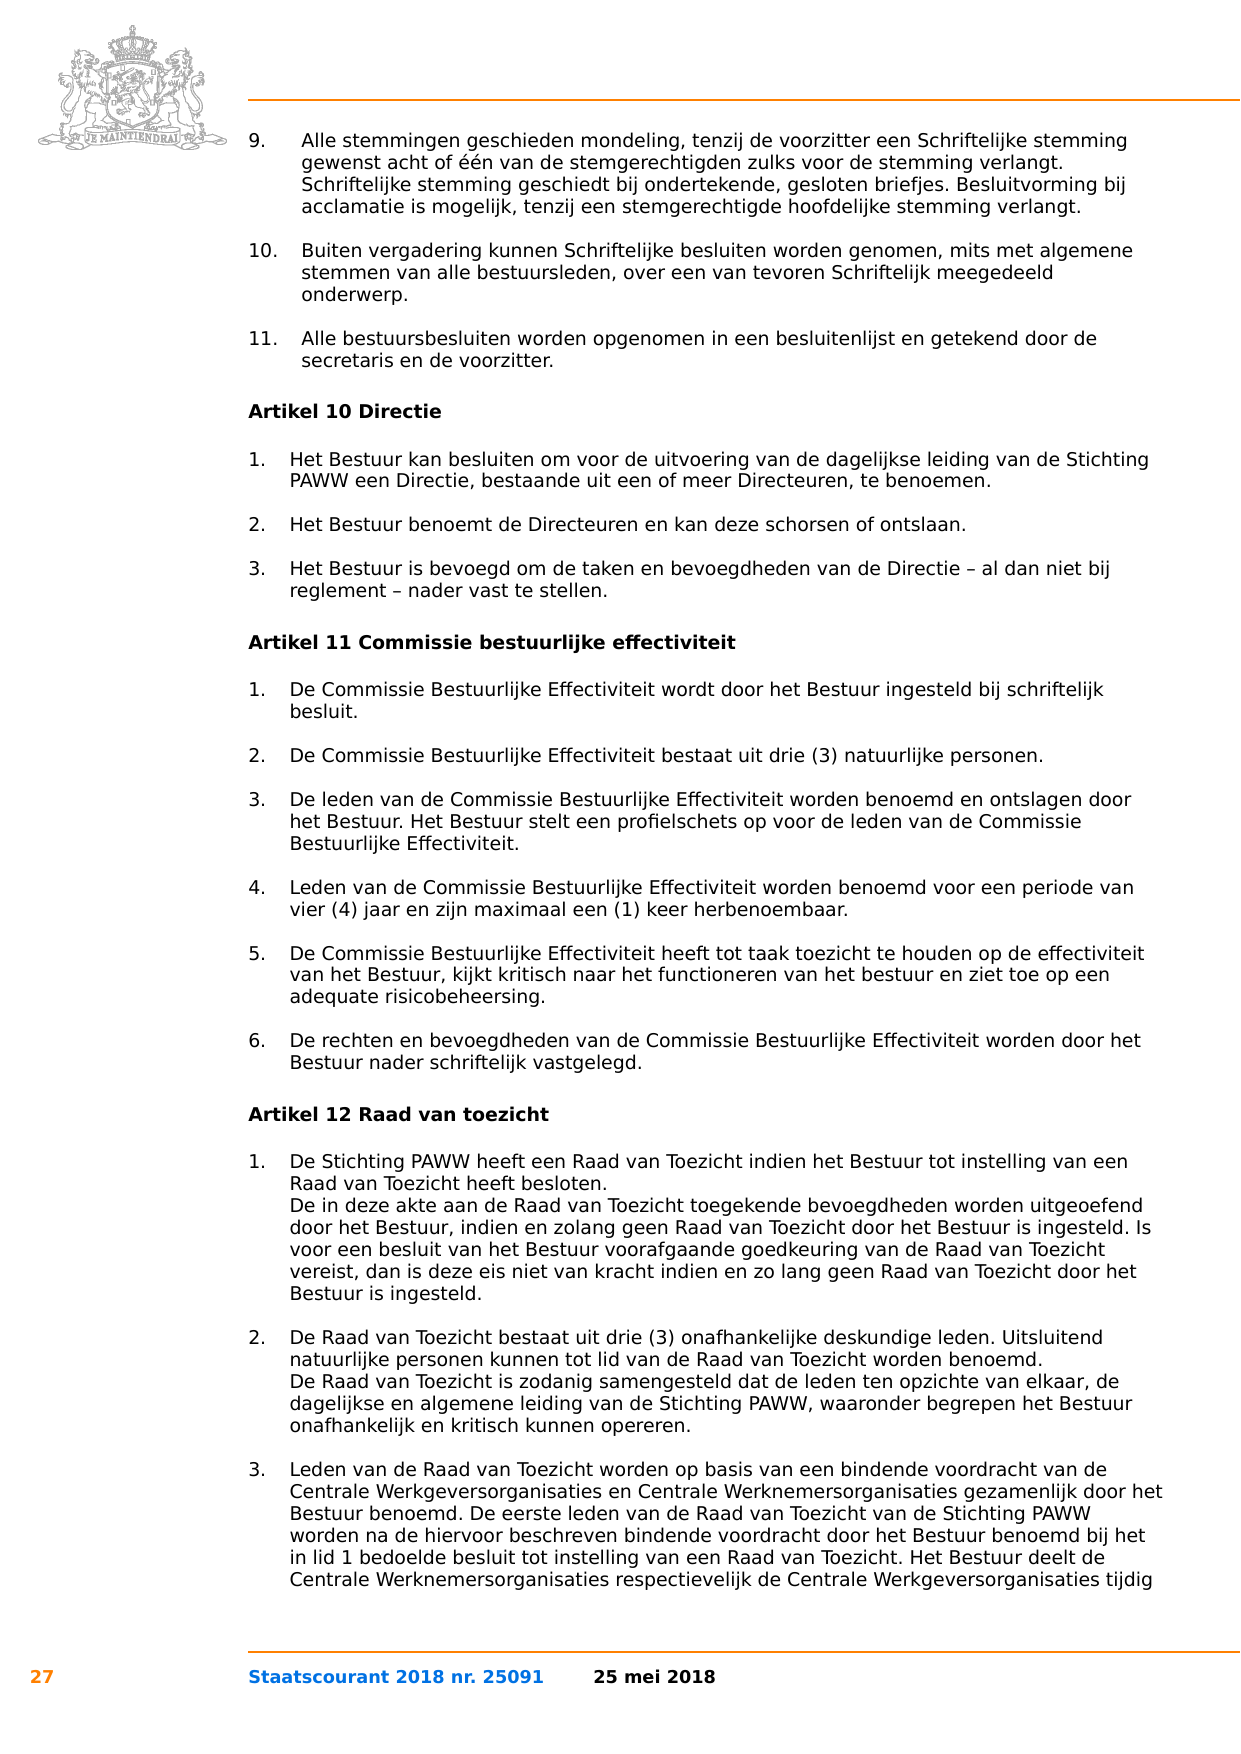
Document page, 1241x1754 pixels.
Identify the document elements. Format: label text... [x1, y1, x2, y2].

text 4. Leden van de Commissie Bestuurlijke Effectiviteit worden benoemd voor een periode van vier (4) jaar en zijn maximaal een (1) keer herbenoembaar. [248, 877, 1163, 921]
text 3. Leden van de Raad van Toezicht worden op basis van een bindende voordracht van de Centrale Werkgeversorganisaties en Centrale Werknemersorganisaties gezamenlijk door het Bestuur benoemd. De eerste leden van de Raad van Toezicht van de Stichting PAWW worden na de hiervoor beschreven bindende voordracht door het Bestuur benoemd bij het in lid 1 bedoelde besluit tot instelling van een Raad van Toezicht. Het Bestuur deelt de Centrale Werknemersorganisaties respectievelijk de Centrale Werkgeversorganisaties tijdig [248, 1459, 1163, 1591]
text 2. De Raad van Toezicht bestaat uit drie (3) onafhankelijke deskundige leden. Uitsluitend natuurlijke personen kunnen tot lid van de Raad van Toezicht worden benoemd. [248, 1327, 1163, 1371]
text 2. De Commissie Bestuurlijke Effectiviteit bestaat uit drie (3) natuurlijke personen. [248, 745, 1163, 767]
text 11. Alle bestuursbesluiten worden opgenomen in een besluitenlijst en getekend door de secretaris en de voorzitter. [248, 327, 1163, 371]
text 1. Het Bestuur kan besluiten om voor de uitvoering van de dagelijkse leiding van de Stichting PAWW een Directie, bestaande uit een of meer Directeuren, te benoemen. [248, 448, 1163, 492]
text De in deze akte aan de Raad van Toezicht toegekende bevoegdheden worden uitgeoefend door het Bestuur, indien en zolang geen Raad van Toezicht door het Bestuur is ingesteld. Is voor een besluit van het Bestuur voorafgaande goedkeuring van de Raad van Toezicht vereist, dan is deze eis niet van kracht indien en zo lang geen Raad van Toezicht door het Bestuur is ingesteld. [289, 1195, 1163, 1305]
subtitle Artikel 10 Directie [248, 401, 1163, 423]
picture [38, 25, 227, 150]
text 10. Buiten vergadering kunnen Schriftelijke besluiten worden genomen, mits met algemene stemmen van alle bestuursleden, over een van tevoren Schriftelijk meegedeeld onderwerp. [248, 240, 1163, 306]
text 9. Alle stemmingen geschieden mondeling, tenzij de voorzitter een Schriftelijke stemming gewenst acht of één van de stemgerechtigden zulks voor de stemming verlangt. Schriftelijke stemming geschiedt bij ondertekende, gesloten briefjes. Besluitvorming bij acclamatie is mogelijk, tenzij een stemgerechtigde hoofdelijke stemming verlangt. [248, 130, 1163, 218]
text 5. De Commissie Bestuurlijke Effectiviteit heeft tot taak toezicht te houden op de effectiviteit van het Bestuur, kijkt kritisch naar het functioneren van het bestuur en ziet toe op een adequate risicobeheersing. [248, 942, 1163, 1008]
subtitle Artikel 12 Raad van toezicht [248, 1104, 1163, 1126]
text De Raad van Toezicht is zodanig samengesteld dat de leden ten opzichte van elkaar, de dagelijkse en algemene leiding van de Stichting PAWW, waaronder begrepen het Bestuur onafhankelijk en kritisch kunnen opereren. [289, 1371, 1163, 1437]
text 2. Het Bestuur benoemt de Directeuren en kan deze schorsen of ontslaan. [248, 514, 1163, 536]
text 3. Het Bestuur is bevoegd om de taken en bevoegdheden van de Directie – al dan niet bij reglement – nader vast te stellen. [248, 558, 1163, 602]
text 3. De leden van de Commissie Bestuurlijke Effectiviteit worden benoemd en ontslagen door het Bestuur. Het Bestuur stelt een profielschets op voor de leden van de Commissie Bestuurlijke Effectiviteit. [248, 789, 1163, 855]
text 1. De Commissie Bestuurlijke Effectiviteit wordt door het Bestuur ingesteld bij schriftelijk besluit. [248, 679, 1163, 723]
text 6. De rechten en bevoegdheden van de Commissie Bestuurlijke Effectiviteit worden door het Bestuur nader schriftelijk vastgelegd. [248, 1030, 1163, 1074]
subtitle Artikel 11 Commissie bestuurlijke effectiviteit [248, 632, 1163, 654]
text 1. De Stichting PAWW heeft een Raad van Toezicht indien het Bestuur tot instelling van een Raad van Toezicht heeft besloten. [248, 1151, 1163, 1195]
